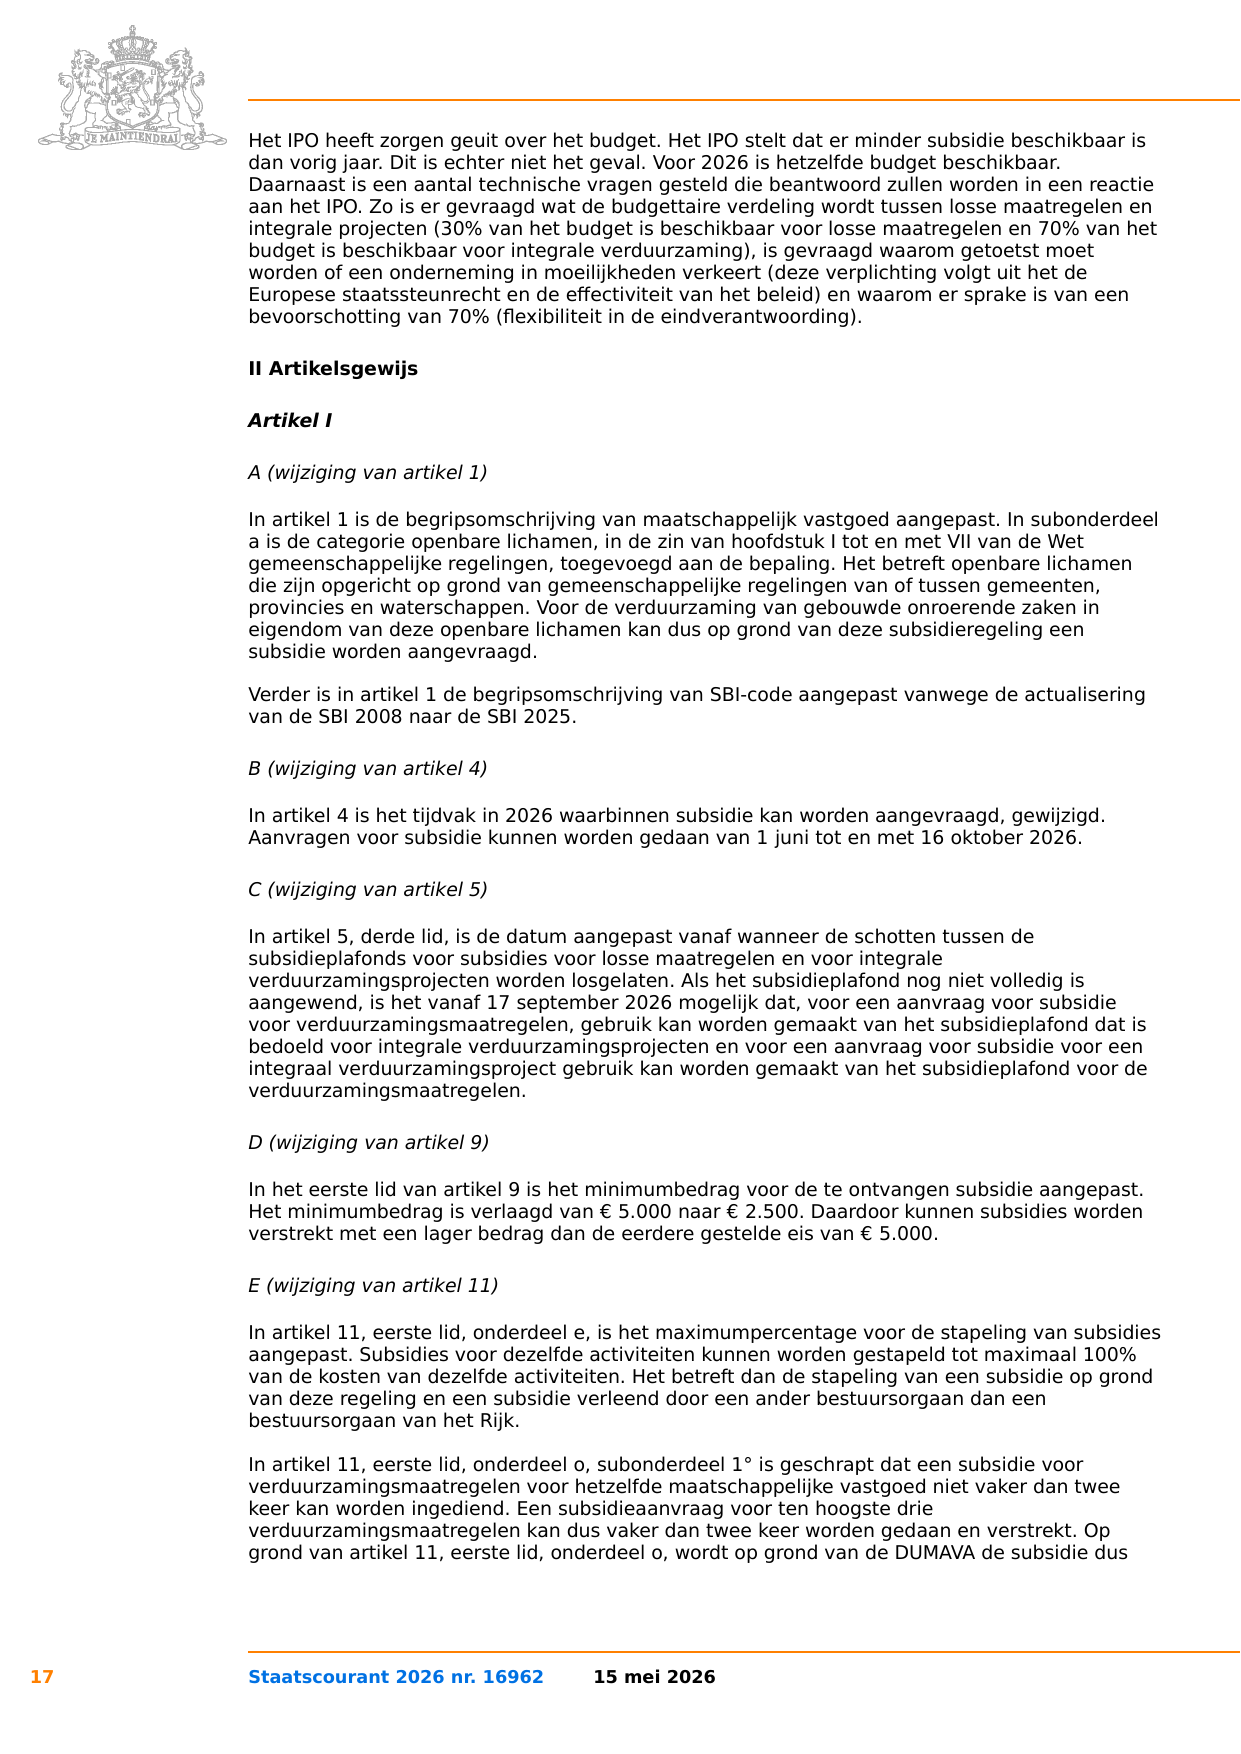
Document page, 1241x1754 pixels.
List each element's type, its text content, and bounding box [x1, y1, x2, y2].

text In artikel 1 is de begripsomschrijving van maatschappelijk vastgoed aangepast. In subonderdeel a is de categorie openbare lichamen, in de zin van hoofdstuk I tot en met VII van de Wet gemeenschappelijke regelingen, toegevoegd aan de bepaling. Het betreft openbare lichamen die zijn opgericht op grond van gemeenschappelijke regelingen van of tussen gemeenten, provincies en waterschappen. Voor de verduurzaming van gebouwde onroerende zaken in eigendom van deze openbare lichamen kan dus op grond van deze subsidieregeling een subsidie worden aangevraagd. [248, 509, 1163, 662]
subtitle E (wijziging van artikel 11) [248, 1275, 1163, 1297]
text In het eerste lid van artikel 9 is het minimumbedrag voor de te ontvangen subsidie aangepast. Het minimumbedrag is verlaagd van € 5.000 naar € 2.500. Daardoor kunnen subsidies worden verstrekt met een lager bedrag dan de eerdere gestelde eis van € 5.000. [248, 1179, 1163, 1245]
subtitle C (wijziging van artikel 5) [248, 879, 1163, 901]
subtitle A (wijziging van artikel 1) [248, 462, 1163, 484]
subtitle II Artikelsgewijs [248, 358, 1163, 380]
text In artikel 4 is het tijdvak in 2026 waarbinnen subsidie kan worden aangevraagd, gewijzigd. Aanvragen voor subsidie kunnen worden gedaan van 1 juni tot en met 16 oktober 2026. [248, 805, 1163, 849]
subtitle B (wijziging van artikel 4) [248, 758, 1163, 780]
subtitle Artikel I [248, 410, 1163, 432]
text In artikel 11, eerste lid, onderdeel e, is het maximumpercentage voor de stapeling van subsidies aangepast. Subsidies voor dezelfde activiteiten kunnen worden gestapeld tot maximaal 100% van de kosten van dezelfde activiteiten. Het betreft dan de stapeling van een subsidie op grond van deze regeling en een subsidie verleend door een ander bestuursorgaan dan een bestuursorgaan van het Rijk. [248, 1322, 1163, 1432]
picture [38, 25, 227, 150]
text Verder is in artikel 1 de begripsomschrijving van SBI-code aangepast vanwege de actualisering van de SBI 2008 naar de SBI 2025. [248, 684, 1163, 728]
text In artikel 5, derde lid, is de datum aangepast vanaf wanneer de schotten tussen de subsidieplafonds voor subsidies voor losse maatregelen en voor integrale verduurzamingsprojecten worden losgelaten. Als het subsidieplafond nog niet volledig is aangewend, is het vanaf 17 september 2026 mogelijk dat, voor een aanvraag voor subsidie voor verduurzamingsmaatregelen, gebruik kan worden gemaakt van het subsidieplafond dat is bedoeld voor integrale verduurzamingsprojecten en voor een aanvraag voor subsidie voor een integraal verduurzamingsproject gebruik kan worden gemaakt van het subsidieplafond voor de verduurzamingsmaatregelen. [248, 926, 1163, 1102]
subtitle D (wijziging van artikel 9) [248, 1132, 1163, 1154]
text In artikel 11, eerste lid, onderdeel o, subonderdeel 1° is geschrapt dat een subsidie voor verduurzamingsmaatregelen voor hetzelfde maatschappelijke vastgoed niet vaker dan twee keer kan worden ingediend. Een subsidieaanvraag voor ten hoogste drie verduurzamingsmaatregelen kan dus vaker dan twee keer worden gedaan en verstrekt. Op grond van artikel 11, eerste lid, onderdeel o, wordt op grond van de DUMAVA de subsidie dus [248, 1454, 1163, 1564]
text Het IPO heeft zorgen geuit over het budget. Het IPO stelt dat er minder subsidie beschikbaar is dan vorig jaar. Dit is echter niet het geval. Voor 2026 is hetzelfde budget beschikbaar. Daarnaast is een aantal technische vragen gesteld die beantwoord zullen worden in een reactie aan het IPO. Zo is er gevraagd wat de budgettaire verdeling wordt tussen losse maatregelen en integrale projecten (30% van het budget is beschikbaar voor losse maatregelen en 70% van het budget is beschikbaar voor integrale verduurzaming), is gevraagd waarom getoetst moet worden of een onderneming in moeilijkheden verkeert (deze verplichting volgt uit het de Europese staatssteunrecht en de effectiviteit van het beleid) en waarom er sprake is van een bevoorschotting van 70% (flexibiliteit in de eindverantwoording). [248, 130, 1163, 328]
